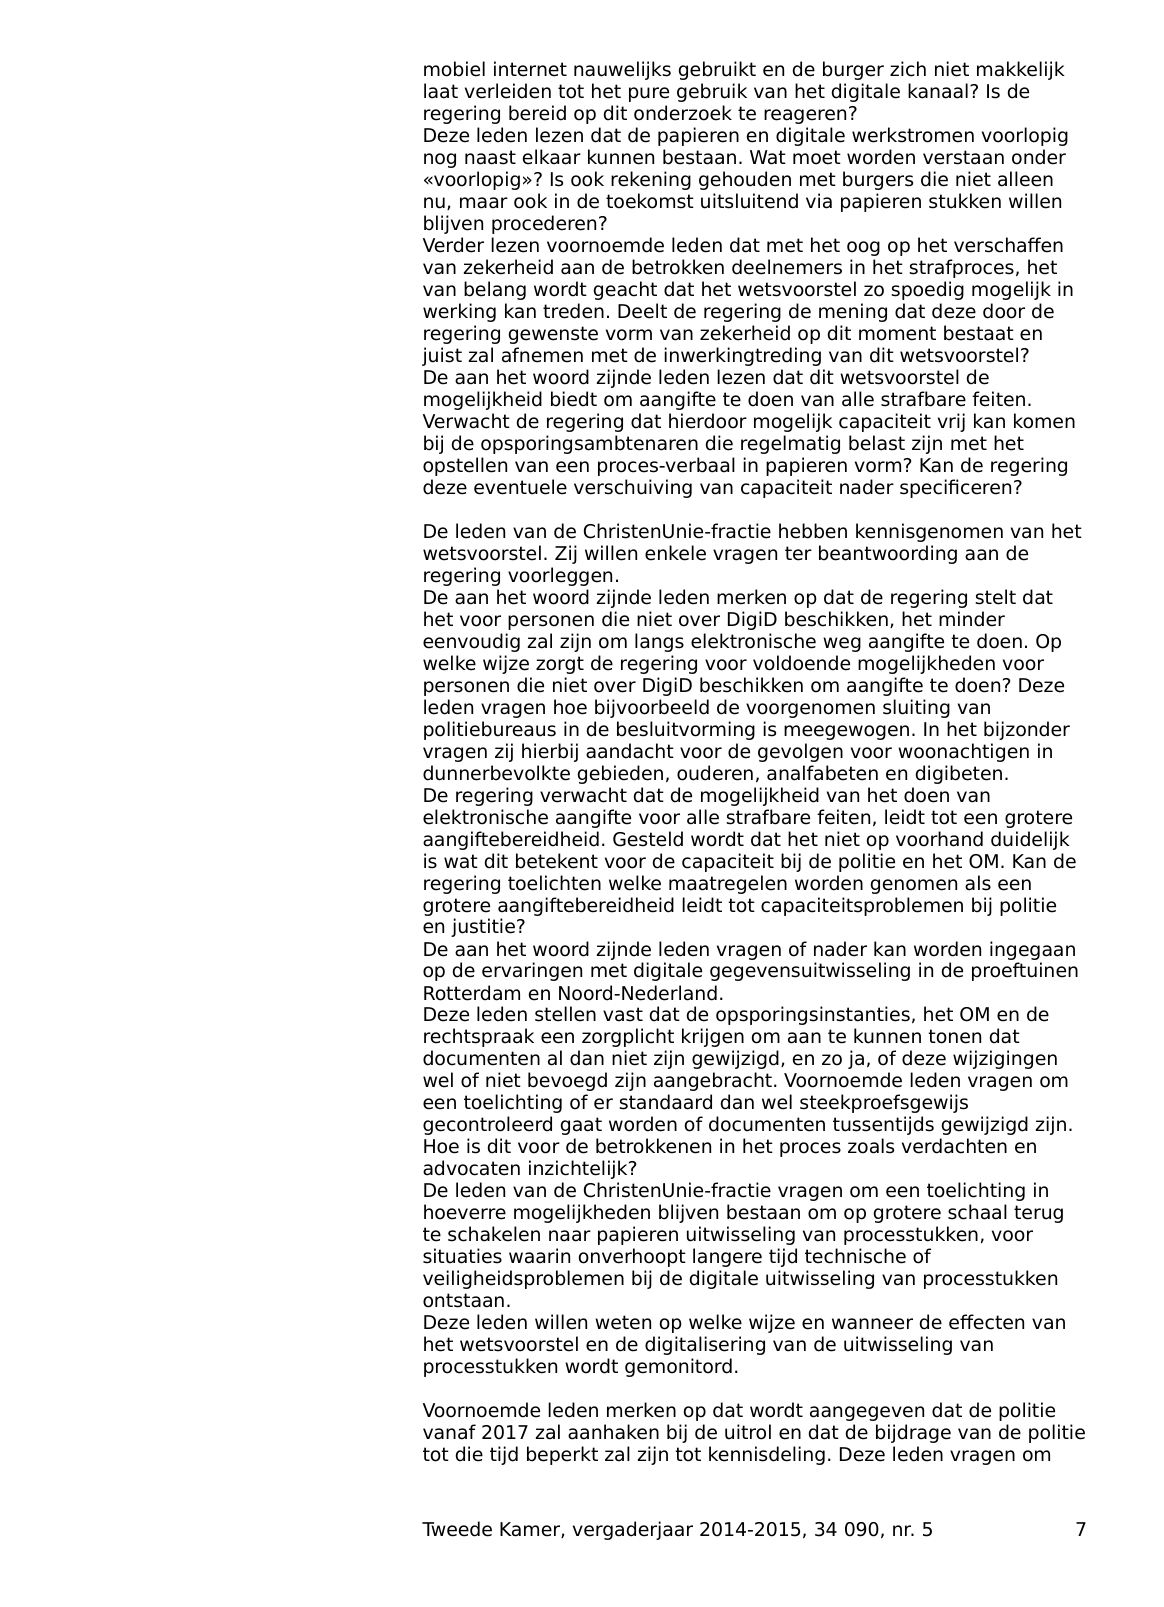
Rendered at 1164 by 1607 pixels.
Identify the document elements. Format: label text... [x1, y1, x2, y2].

text De aan het woord zijnde leden vragen of nader kan worden ingegaan op de ervaringen met digitale gegevensuitwisseling in de proeftuinen Rotterdam en Noord-Nederland. [422, 938, 1087, 1004]
text Deze leden stellen vast dat de opsporingsinstanties, het OM en de rechtspraak een zorgplicht krijgen om aan te kunnen tonen dat documenten al dan niet zijn gewijzigd, en zo ja, of deze wijzigingen wel of niet bevoegd zijn aangebracht. Voornoemde leden vragen om een toelichting of er standaard dan wel steekproefsgewijs gecontroleerd gaat worden of documenten tussentijds gewijzigd zijn. Hoe is dit voor de betrokkenen in het proces zoals verdachten en advocaten inzichtelijk? [422, 1004, 1087, 1180]
text De leden van de ChristenUnie-fractie hebben kennisgenomen van het wetsvoorstel. Zij willen enkele vragen ter beantwoording aan de regering voorleggen. [422, 521, 1087, 587]
text Deze leden willen weten op welke wijze en wanneer de effecten van het wetsvoorstel en de digitalisering van de uitwisseling van processtukken wordt gemonitord. [422, 1312, 1087, 1378]
text De leden van de ChristenUnie-fractie vragen om een toelichting in hoeverre mogelijkheden blijven bestaan om op grotere schaal terug te schakelen naar papieren uitwisseling van processtukken, voor situaties waarin onverhoopt langere tijd technische of veiligheidsproblemen bij de digitale uitwisseling van processtukken ontstaan. [422, 1180, 1087, 1312]
text Voornoemde leden merken op dat wordt aangegeven dat de politie vanaf 2017 zal aanhaken bij de uitrol en dat de bijdrage van de politie tot die tijd beperkt zal zijn tot kennisdeling. Deze leden vragen om [422, 1400, 1087, 1466]
text De aan het woord zijnde leden merken op dat de regering stelt dat het voor personen die niet over DigiD beschikken, het minder eenvoudig zal zijn om langs elektronische weg aangifte te doen. Op welke wijze zorgt de regering voor voldoende mogelijkheden voor personen die niet over DigiD beschikken om aangifte te doen? Deze leden vragen hoe bijvoorbeeld de voorgenomen sluiting van politiebureaus in de besluitvorming is meegewogen. In het bijzonder vragen zij hierbij aandacht voor de gevolgen voor woonachtigen in dunnerbevolkte gebieden, ouderen, analfabeten en digibeten. [422, 587, 1087, 784]
text De regering verwacht dat de mogelijkheid van het doen van elektronische aangifte voor alle strafbare feiten, leidt tot een grotere aangiftebereidheid. Gesteld wordt dat het niet op voorhand duidelijk is wat dit betekent voor de capaciteit bij de politie en het OM. Kan de regering toelichten welke maatregelen worden genomen als een grotere aangiftebereidheid leidt tot capaciteitsproblemen bij politie en justitie? [422, 784, 1087, 938]
text Deze leden lezen dat de papieren en digitale werkstromen voorlopig nog naast elkaar kunnen bestaan. Wat moet worden verstaan onder «voorlopig»? Is ook rekening gehouden met burgers die niet alleen nu, maar ook in de toekomst uitsluitend via papieren stukken willen blijven procederen? [422, 125, 1087, 235]
text De aan het woord zijnde leden lezen dat dit wetsvoorstel de mogelijkheid biedt om aangifte te doen van alle strafbare feiten. Verwacht de regering dat hierdoor mogelijk capaciteit vrij kan komen bij de opsporingsambtenaren die regelmatig belast zijn met het opstellen van een proces-verbaal in papieren vorm? Kan de regering deze eventuele verschuiving van capaciteit nader specificeren? [422, 367, 1087, 499]
text Verder lezen voornoemde leden dat met het oog op het verschaffen van zekerheid aan de betrokken deelnemers in het strafproces, het van belang wordt geacht dat het wetsvoorstel zo spoedig mogelijk in werking kan treden. Deelt de regering de mening dat deze door de regering gewenste vorm van zekerheid op dit moment bestaat en juist zal afnemen met de inwerkingtreding van dit wetsvoorstel? [422, 235, 1087, 367]
text mobiel internet nauwelijks gebruikt en de burger zich niet makkelijk laat verleiden tot het pure gebruik van het digitale kanaal? Is de regering bereid op dit onderzoek te reageren? [422, 59, 1087, 125]
